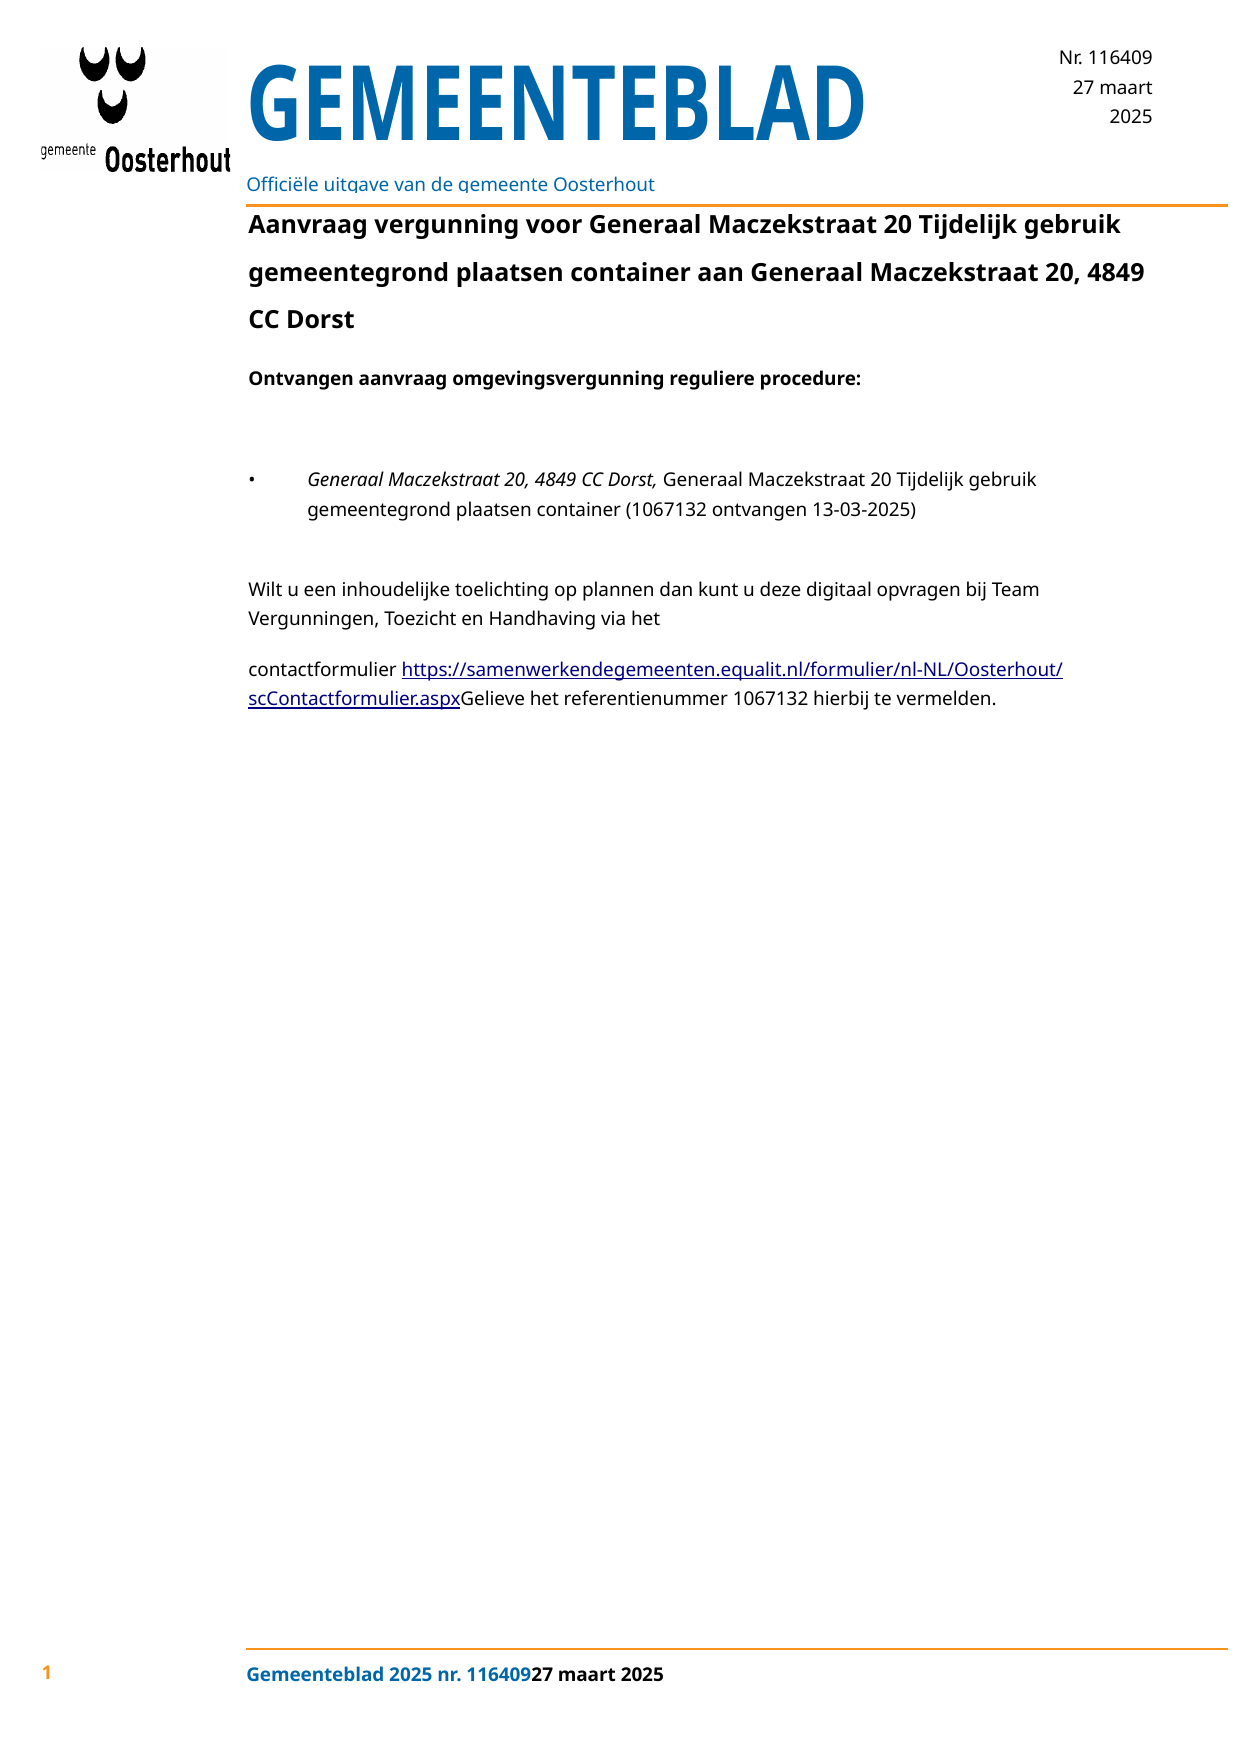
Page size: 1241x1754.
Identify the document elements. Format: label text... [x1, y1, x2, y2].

text Wilt u een inhoudelijke toelichting op plannen dan kunt u deze digitaal opvragen bij Team Vergunningen, Toezicht en Handhaving via het [248, 576, 1152, 631]
text Ontvangen aanvraag omgevingsvergunning reguliere procedure: [248, 366, 1152, 391]
text contactformulier https://samenwerkendegemeenten.equalit.nl/formulier/nl-NL/Oosterhout/scContactformulier.aspxGelieve het referentienummer 1067132 hierbij te vermelden. [248, 656, 1152, 711]
list Generaal Maczekstraat 20, 4849 CC Dorst, Generaal Maczekstraat 20 Tijdelijk gebruik gemeentegrond plaatsen container (1067132 ontvangen 13-03-2025) [248, 466, 1152, 522]
picture [41, 47, 231, 172]
text Aanvraag vergunning voor Generaal Maczekstraat 20 Tijdelijk gebruik gemeentegrond plaatsen container aan Generaal Maczekstraat 20, 4849 CC Dorst [248, 207, 1152, 336]
